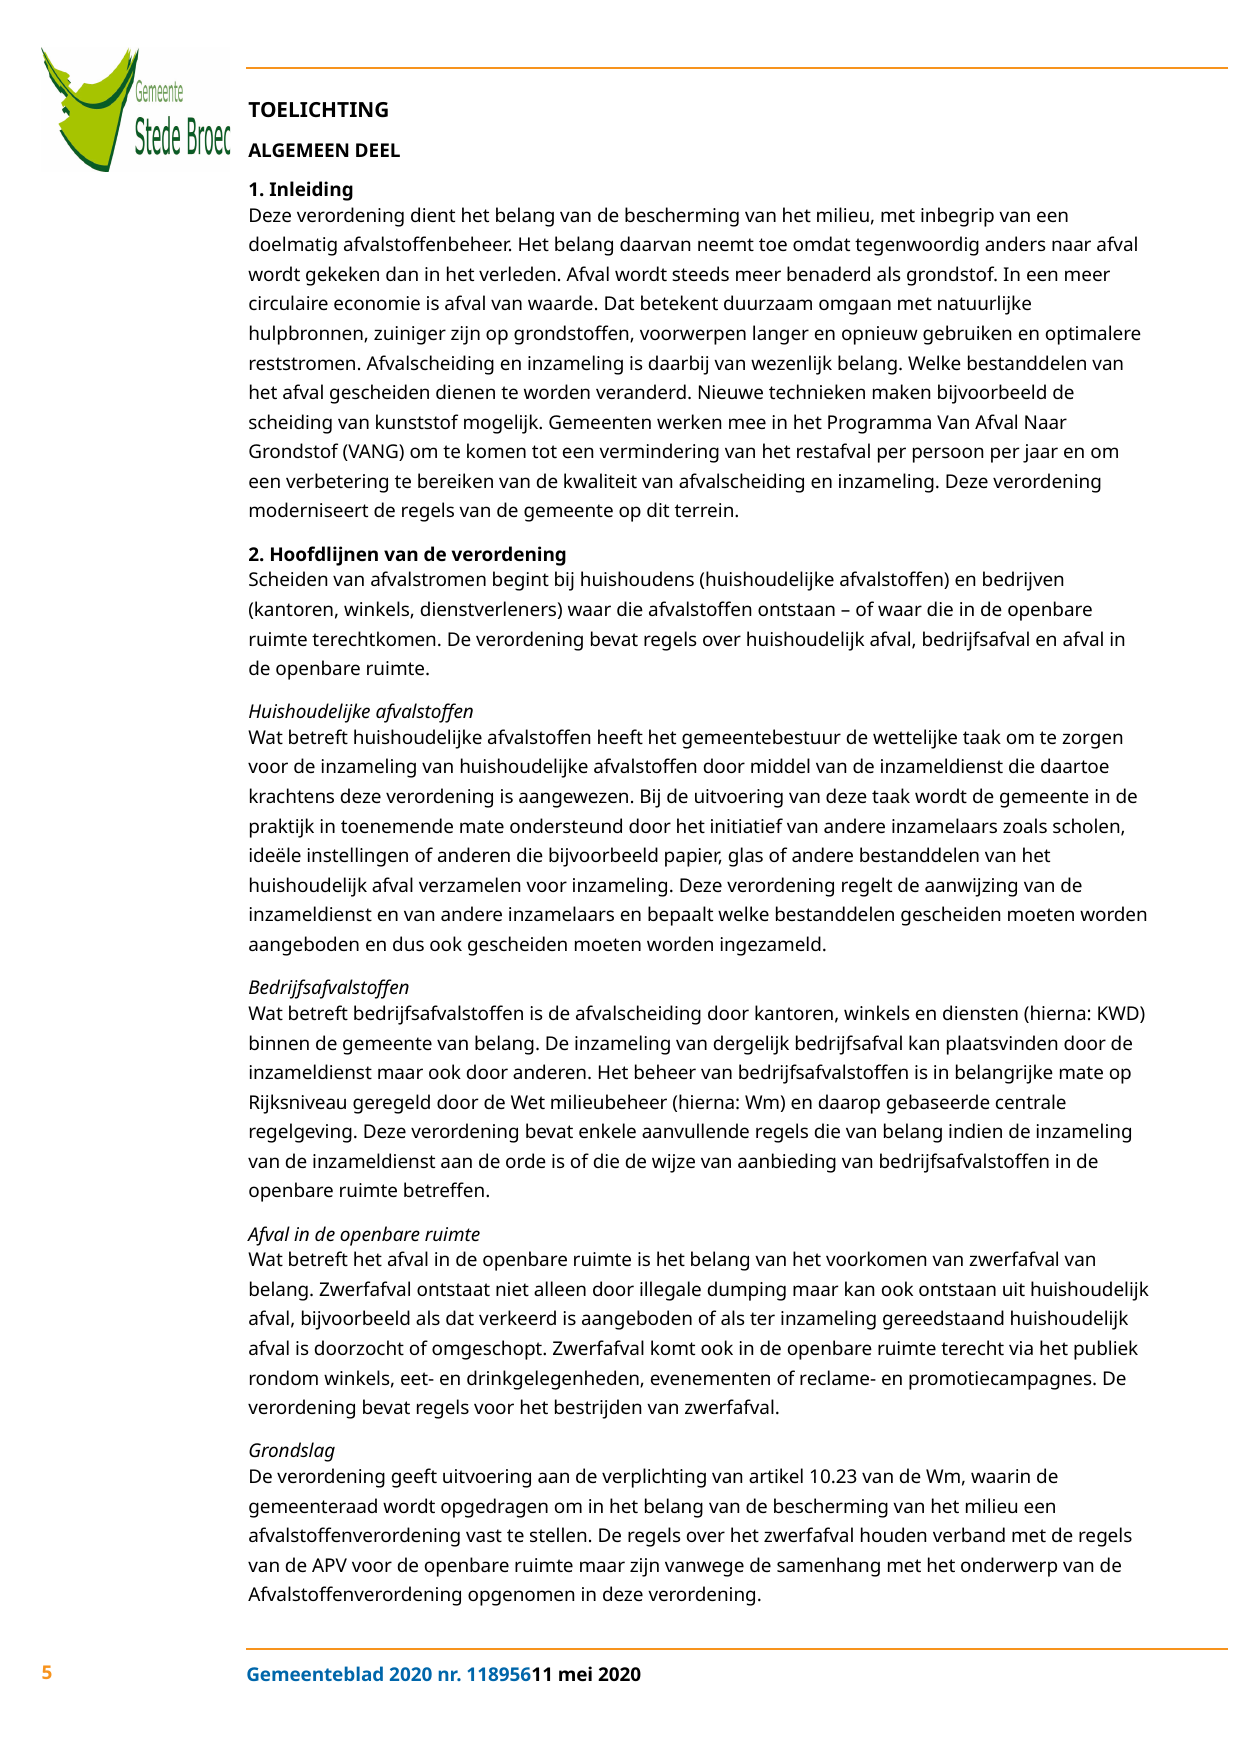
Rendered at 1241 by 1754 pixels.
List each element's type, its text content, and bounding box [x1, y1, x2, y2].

text Huishoudelijke afvalstoffen [248, 698, 1152, 724]
text Bedrijfsafvalstoffen [248, 974, 1152, 1000]
text Scheiden van afvalstromen begint bij huishoudens (huishoudelijke afvalstoffen) en bedrijven (kantoren, winkels, dienstverleners) waar die afvalstoffen ontstaan – of waar die in de openbare ruimte terechtkomen. De verordening bevat regels over huishoudelijk afval, bedrijfsafval en afval in de openbare ruimte. [248, 567, 1152, 681]
text Grondslag [248, 1437, 1152, 1463]
text Wat betreft bedrijfsafvalstoffen is de afvalscheiding door kantoren, winkels en diensten (hierna: KWD) binnen de gemeente van belang. De inzameling van dergelijk bedrijfsafval kan plaatsvinden door de inzameldienst maar ook door anderen. Het beheer van bedrijfsafvalstoffen is in belangrijke mate op Rijksniveau geregeld door de Wet milieubeheer (hierna: Wm) en daarop gebaseerde centrale regelgeving. Deze verordening bevat enkele aanvullende regels die van belang indien de inzameling van de inzameldienst aan de orde is of die de wijze van aanbieding van bedrijfsafvalstoffen in de openbare ruimte betreffen. [248, 1000, 1152, 1203]
text 2. Hoofdlijnen van de verordening [248, 541, 1152, 567]
text Wat betreft het afval in de openbare ruimte is het belang van het voorkomen van zwerfafval van belang. Zwerfafval ontstaat niet alleen door illegale dumping maar kan ook ontstaan uit huishoudelijk afval, bijvoorbeeld als dat verkeerd is aangeboden of als ter inzameling gereedstaand huishoudelijk afval is doorzocht of omgeschopt. Zwerfafval komt ook in de openbare ruimte terecht via het publiek rondom winkels, eet- en drinkgelegenheden, evenementen of reclame- en promotiecampagnes. De verordening bevat regels voor het bestrijden van zwerfafval. [248, 1246, 1152, 1420]
text 1. Inleiding [248, 176, 1152, 202]
text ALGEMEEN DEEL [248, 137, 1152, 163]
text Afval in de openbare ruimte [248, 1221, 1152, 1246]
picture [41, 47, 231, 172]
text Deze verordening dient het belang van de bescherming van het milieu, met inbegrip van een doelmatig afvalstoffenbeheer. Het belang daarvan neemt toe omdat tegenwoordig anders naar afval wordt gekeken dan in het verleden. Afval wordt steeds meer benaderd als grondstof. In een meer circulaire economie is afval van waarde. Dat betekent duurzaam omgaan met natuurlijke hulpbronnen, zuiniger zijn op grondstoffen, voorwerpen langer en opnieuw gebruiken en optimalere reststromen. Afvalscheiding en inzameling is daarbij van wezenlijk belang. Welke bestanddelen van het afval gescheiden dienen te worden veranderd. Nieuwe technieken maken bijvoorbeeld de scheiding van kunststof mogelijk. Gemeenten werken mee in het Programma Van Afval Naar Grondstof (VANG) om te komen tot een vermindering van het restafval per persoon per jaar en om een verbetering te bereiken van de kwaliteit van afvalscheiding en inzameling. Deze verordening moderniseert de regels van de gemeente op dit terrein. [248, 202, 1152, 523]
text Wat betreft huishoudelijke afvalstoffen heeft het gemeentebestuur de wettelijke taak om te zorgen voor de inzameling van huishoudelijke afvalstoffen door middel van de inzameldienst die daartoe krachtens deze verordening is aangewezen. Bij de uitvoering van deze taak wordt de gemeente in de praktijk in toenemende mate ondersteund door het initiatief van andere inzamelaars zoals scholen, ideële instellingen of anderen die bijvoorbeeld papier, glas of andere bestanddelen van het huishoudelijk afval verzamelen voor inzameling. Deze verordening regelt de aanwijzing van de inzameldienst en van andere inzamelaars en bepaalt welke bestanddelen gescheiden moeten worden aangeboden en dus ook gescheiden moeten worden ingezameld. [248, 724, 1152, 957]
text TOELICHTING [248, 95, 1152, 123]
text De verordening geeft uitvoering aan de verplichting van artikel 10.23 van de Wm, waarin de gemeenteraad wordt opgedragen om in het belang van de bescherming van het milieu een afvalstoffenverordening vast te stellen. De regels over het zwerfafval houden verband met de regels van de APV voor de openbare ruimte maar zijn vanwege de samenhang met het onderwerp van de Afvalstoffenverordening opgenomen in deze verordening. [248, 1463, 1152, 1607]
